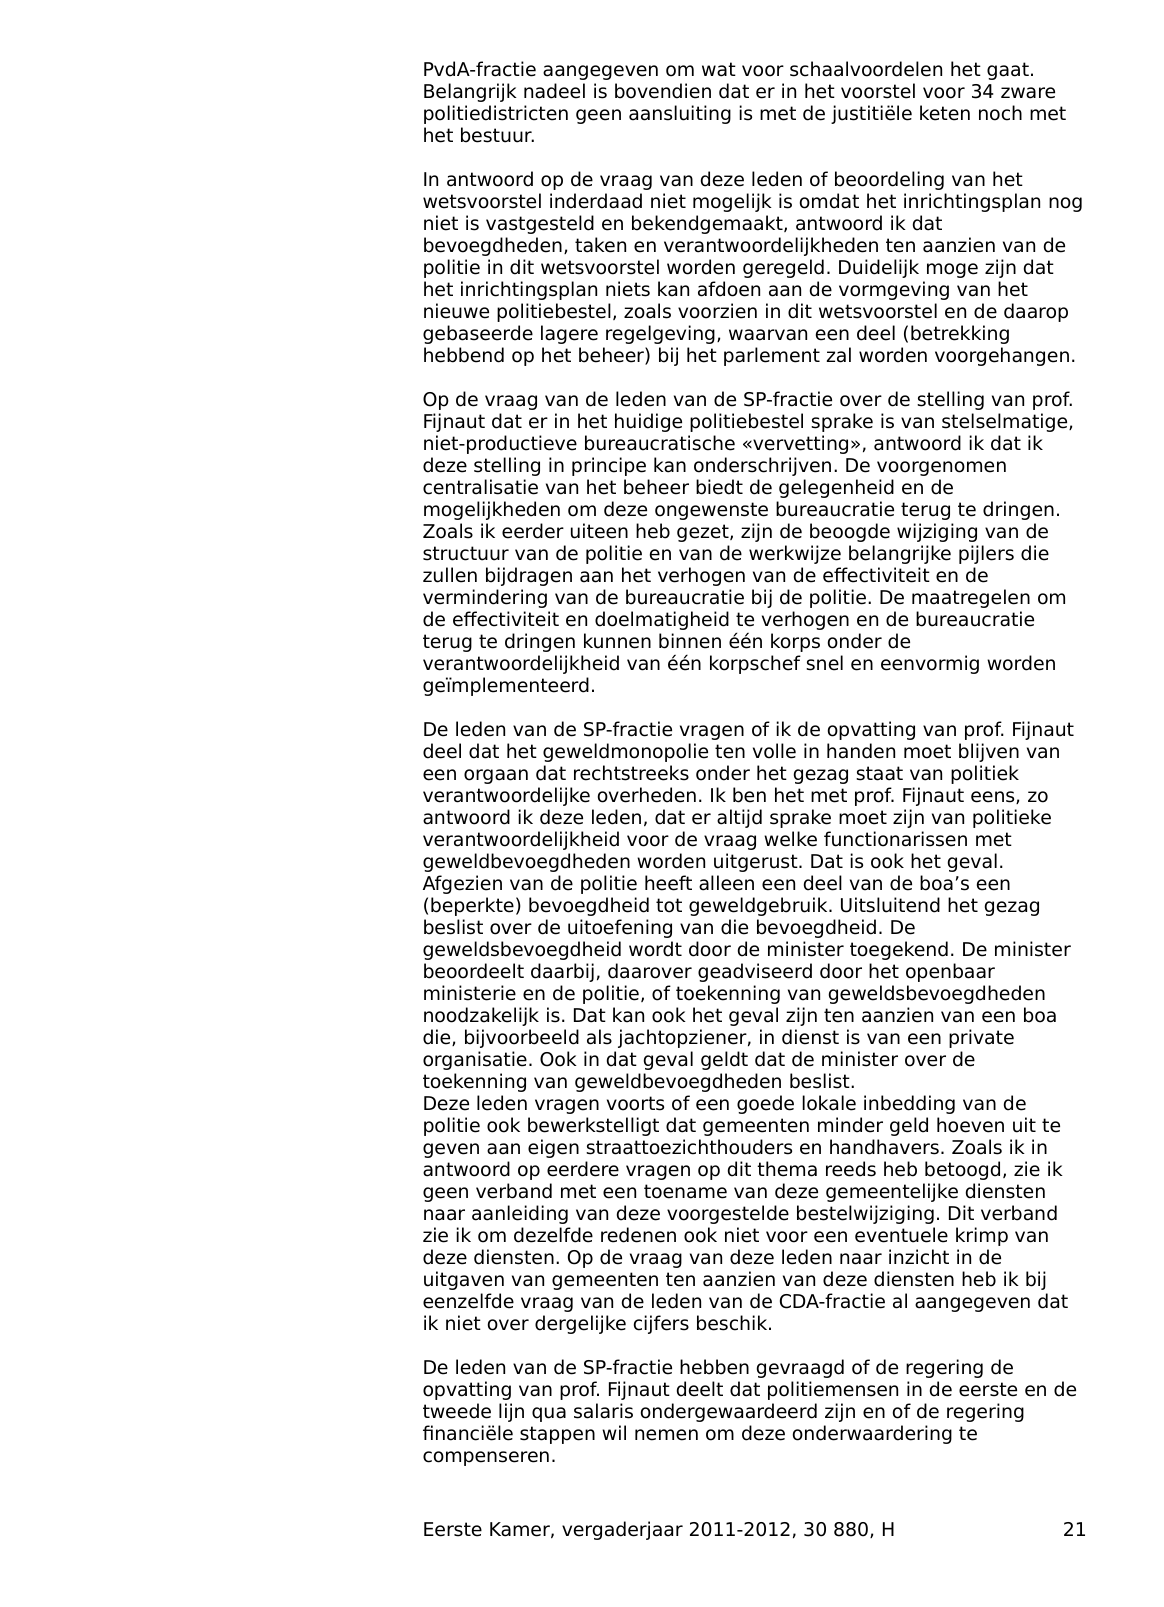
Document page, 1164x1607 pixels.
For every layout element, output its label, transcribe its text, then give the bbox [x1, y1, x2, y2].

text PvdA-fractie aangegeven om wat voor schaalvoordelen het gaat. Belangrijk nadeel is bovendien dat er in het voorstel voor 34 zware politiedistricten geen aansluiting is met de justitiële keten noch met het bestuur. [422, 59, 1087, 147]
text De leden van de SP-fractie vragen of ik de opvatting van prof. Fijnaut deel dat het geweldmonopolie ten volle in handen moet blijven van een orgaan dat rechtstreeks onder het gezag staat van politiek verantwoordelijke overheden. Ik ben het met prof. Fijnaut eens, zo antwoord ik deze leden, dat er altijd sprake moet zijn van politieke verantwoordelijkheid voor de vraag welke functionarissen met geweldbevoegdheden worden uitgerust. Dat is ook het geval. Afgezien van de politie heeft alleen een deel van de boa’s een (beperkte) bevoegdheid tot geweldgebruik. Uitsluitend het gezag beslist over de uitoefening van die bevoegdheid. De geweldsbevoegdheid wordt door de minister toegekend. De minister beoordeelt daarbij, daarover geadviseerd door het openbaar ministerie en de politie, of toekenning van geweldsbevoegdheden noodzakelijk is. Dat kan ook het geval zijn ten aanzien van een boa die, bijvoorbeeld als jachtopziener, in dienst is van een private organisatie. Ook in dat geval geldt dat de minister over de toekenning van geweldbevoegdheden beslist. [422, 719, 1087, 1093]
text Deze leden vragen voorts of een goede lokale inbedding van de politie ook bewerkstelligt dat gemeenten minder geld hoeven uit te geven aan eigen straattoezichthouders en handhavers. Zoals ik in antwoord op eerdere vragen op dit thema reeds heb betoogd, zie ik geen verband met een toename van deze gemeentelijke diensten naar aanleiding van deze voorgestelde bestelwijziging. Dit verband zie ik om dezelfde redenen ook niet voor een eventuele krimp van deze diensten. Op de vraag van deze leden naar inzicht in de uitgaven van gemeenten ten aanzien van deze diensten heb ik bij eenzelfde vraag van de leden van de CDA-fractie al aangegeven dat ik niet over dergelijke cijfers beschik. [422, 1093, 1087, 1334]
text De leden van de SP-fractie hebben gevraagd of de regering de opvatting van prof. Fijnaut deelt dat politiemensen in de eerste en de tweede lijn qua salaris ondergewaardeerd zijn en of de regering financiële stappen wil nemen om deze onderwaardering te compenseren. [422, 1357, 1087, 1467]
text Op de vraag van de leden van de SP-fractie over de stelling van prof. Fijnaut dat er in het huidige politiebestel sprake is van stelselmatige, niet-productieve bureaucratische «vervetting», antwoord ik dat ik deze stelling in principe kan onderschrijven. De voorgenomen centralisatie van het beheer biedt de gelegenheid en de mogelijkheden om deze ongewenste bureaucratie terug te dringen. Zoals ik eerder uiteen heb gezet, zijn de beoogde wijziging van de structuur van de politie en van de werkwijze belangrijke pijlers die zullen bijdragen aan het verhogen van de effectiviteit en de vermindering van de bureaucratie bij de politie. De maatregelen om de effectiviteit en doelmatigheid te verhogen en de bureaucratie terug te dringen kunnen binnen één korps onder de verantwoordelijkheid van één korpschef snel en eenvormig worden geïmplementeerd. [422, 389, 1087, 697]
text In antwoord op de vraag van deze leden of beoordeling van het wetsvoorstel inderdaad niet mogelijk is omdat het inrichtingsplan nog niet is vastgesteld en bekendgemaakt, antwoord ik dat bevoegdheden, taken en verantwoordelijkheden ten aanzien van de politie in dit wetsvoorstel worden geregeld. Duidelijk moge zijn dat het inrichtingsplan niets kan afdoen aan de vormgeving van het nieuwe politiebestel, zoals voorzien in dit wetsvoorstel en de daarop gebaseerde lagere regelgeving, waarvan een deel (betrekking hebbend op het beheer) bij het parlement zal worden voorgehangen. [422, 169, 1087, 367]
